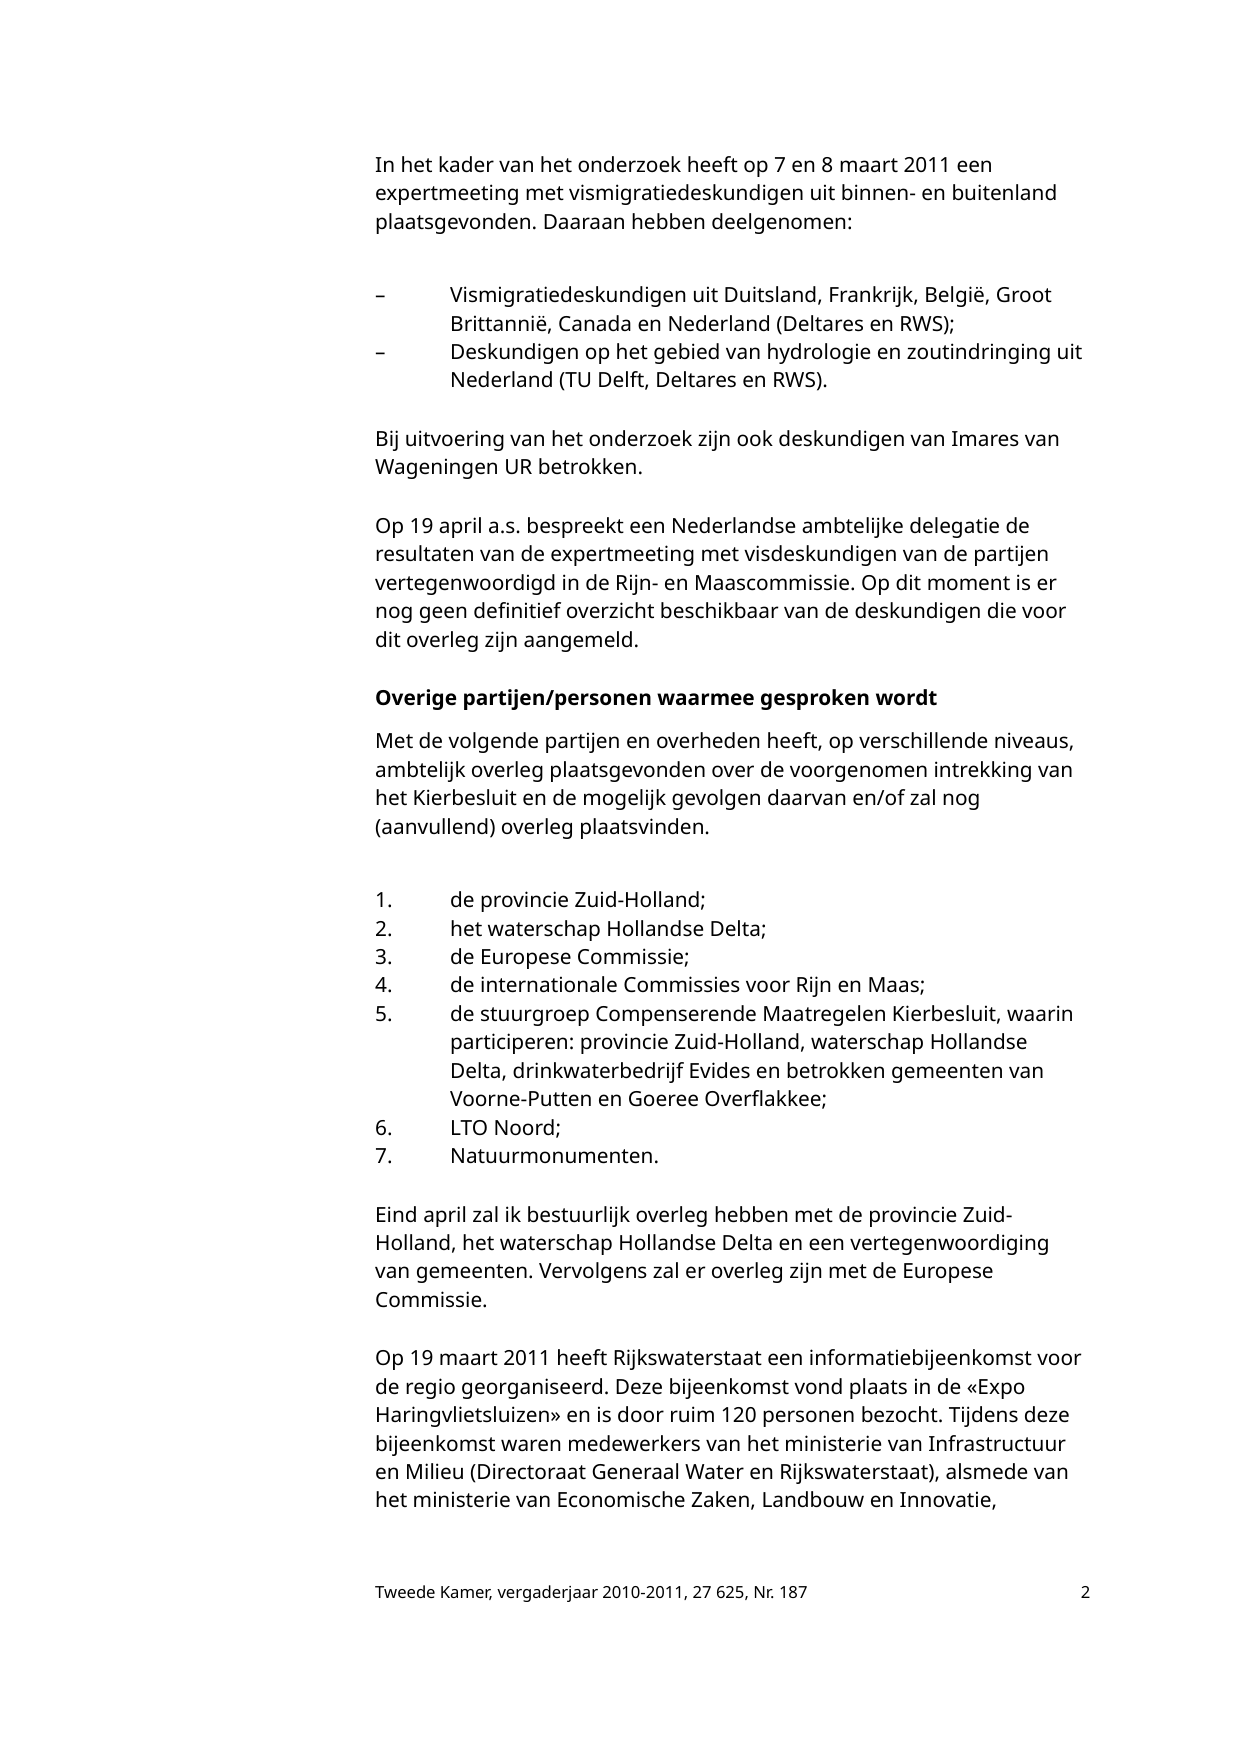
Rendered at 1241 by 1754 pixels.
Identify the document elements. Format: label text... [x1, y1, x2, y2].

text In het kader van het onderzoek heeft op 7 en 8 maart 2011 een expertmeeting met vismigratiedeskundigen uit binnen- en buitenland plaatsgevonden. Daaraan hebben deelgenomen: [375, 150, 1090, 235]
text Op 19 maart 2011 heeft Rijkswaterstaat een informatiebijeenkomst voor de regio georganiseerd. Deze bijeenkomst vond plaats in de «Expo Haringvlietsluizen» en is door ruim 120 personen bezocht. Tijdens deze bijeenkomst waren medewerkers van het ministerie van Infrastructuur en Milieu (Directoraat Generaal Water en Rijkswaterstaat), alsmede van het ministerie van Economische Zaken, Landbouw en Innovatie, [375, 1343, 1090, 1514]
list de internationale Commissies voor Rijn en Maas; [375, 971, 1090, 999]
text Overige partijen/personen waarmee gesproken wordt [375, 683, 1090, 712]
list de stuurgroep Compenserende Maatregelen Kierbesluit, waarin participeren: provincie Zuid-Holland, waterschap Hollandse Delta, drinkwaterbedrijf Evides en betrokken gemeenten van Voorne-Putten en Goeree Overflakkee; [375, 999, 1090, 1113]
text Met de volgende partijen en overheden heeft, op verschillende niveaus, ambtelijk overleg plaatsgevonden over de voorgenomen intrekking van het Kierbesluit en de mogelijk gevolgen daarvan en/of zal nog (aanvullend) overleg plaatsvinden. [375, 727, 1090, 840]
list Vismigratiedeskundigen uit Duitsland, Frankrijk, België, Groot Brittannië, Canada en Nederland (Deltares en RWS); [375, 280, 1090, 337]
text Eind april zal ik bestuurlijk overleg hebben met de provincie Zuid-Holland, het waterschap Hollandse Delta en een vertegenwoordiging van gemeenten. Vervolgens zal er overleg zijn met de Europese Commissie. [375, 1200, 1090, 1313]
list Natuurmonumenten. [375, 1141, 1090, 1170]
list LTO Noord; [375, 1113, 1090, 1141]
list de provincie Zuid-Holland; [375, 885, 1090, 914]
list het waterschap Hollandse Delta; [375, 914, 1090, 942]
text Op 19 april a.s. bespreekt een Nederlandse ambtelijke delegatie de resultaten van de expertmeeting met visdeskundigen van de partijen vertegenwoordigd in de Rijn- en Maascommissie. Op dit moment is er nog geen definitief overzicht beschikbaar van de deskundigen die voor dit overleg zijn aangemeld. [375, 511, 1090, 653]
text Bij uitvoering van het onderzoek zijn ook deskundigen van Imares van Wageningen UR betrokken. [375, 424, 1090, 481]
list Deskundigen op het gebied van hydrologie en zoutindringing uit Nederland (TU Delft, Deltares en RWS). [375, 337, 1090, 394]
list de Europese Commissie; [375, 942, 1090, 971]
